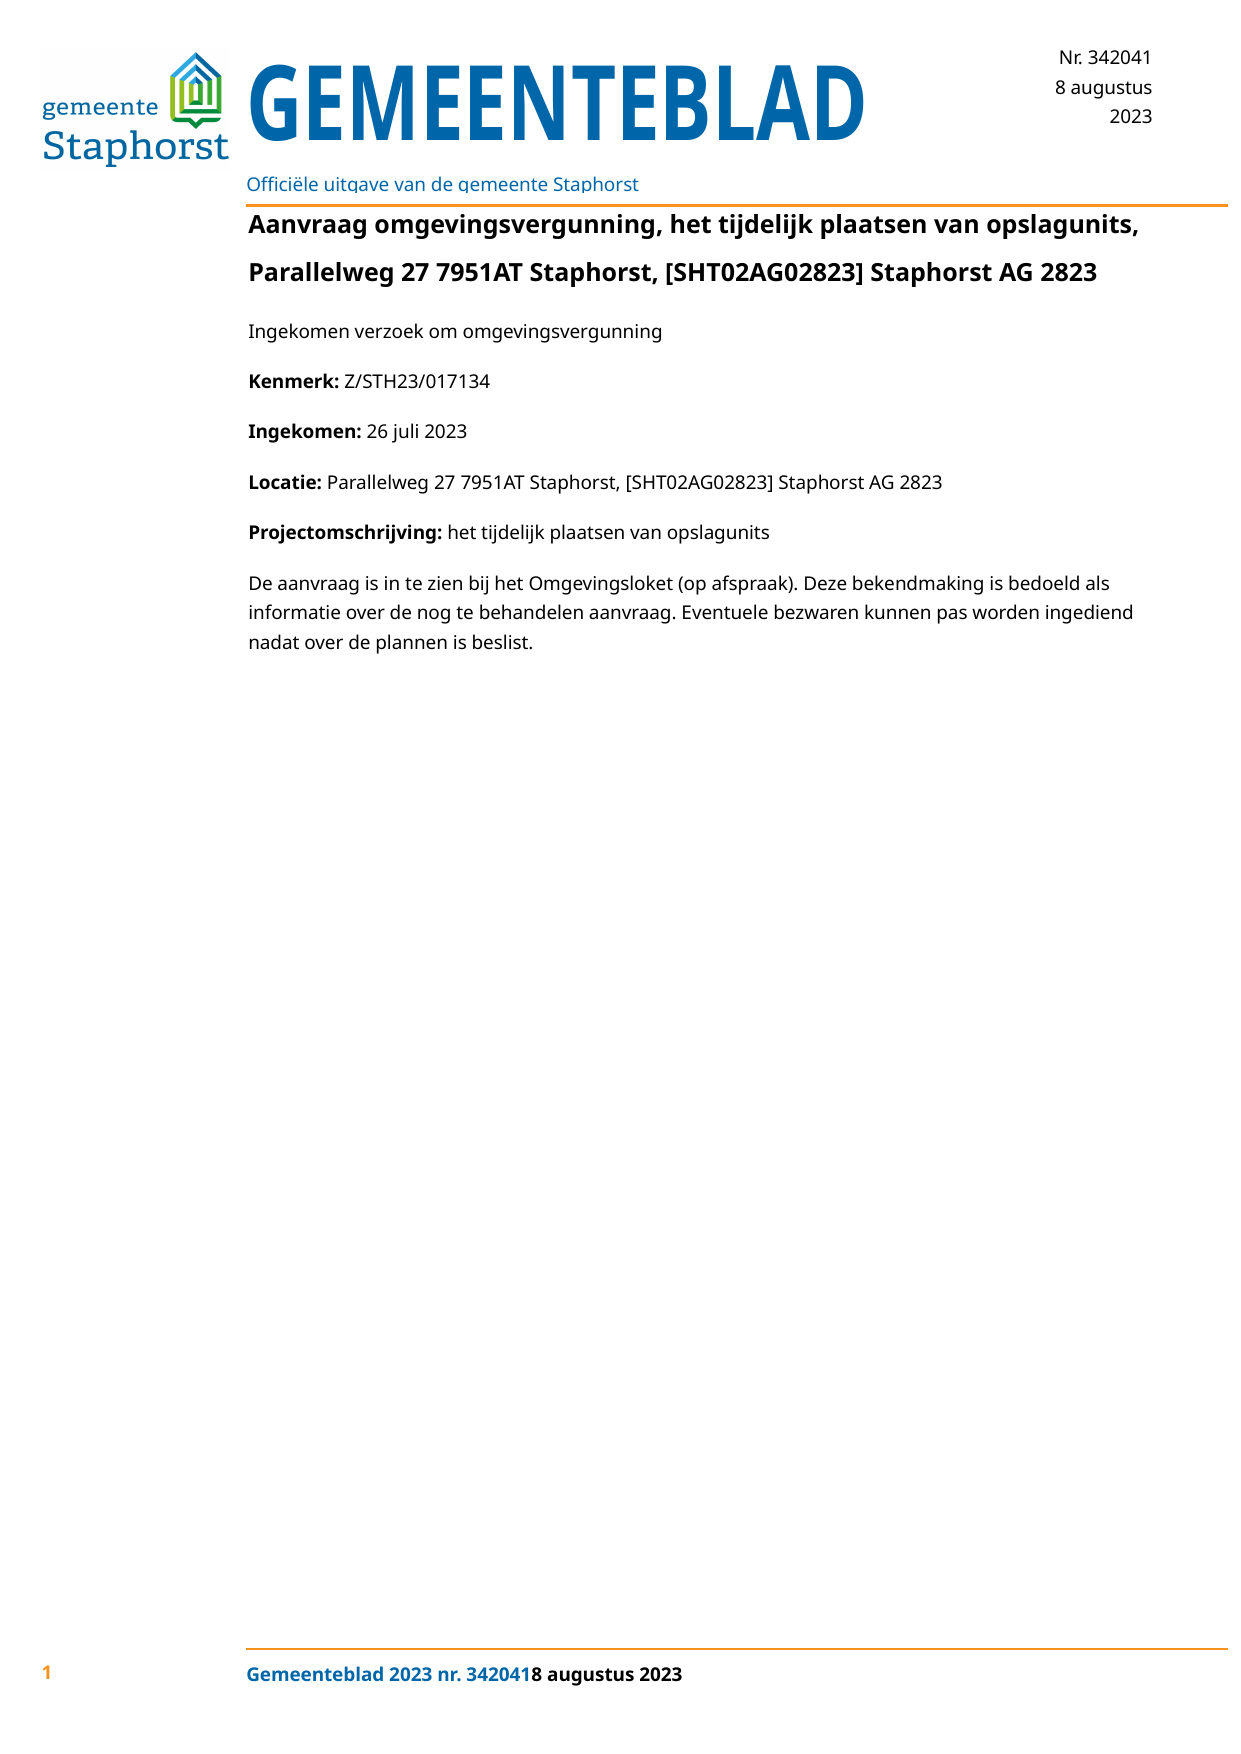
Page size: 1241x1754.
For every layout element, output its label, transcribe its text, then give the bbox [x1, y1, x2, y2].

picture [41, 47, 231, 172]
text Locatie: Parallelweg 27 7951AT Staphorst, [SHT02AG02823] Staphorst AG 2823 [248, 469, 1152, 495]
text Kenmerk: Z/STH23/017134 [248, 368, 1152, 394]
text Ingekomen: 26 juli 2023 [248, 419, 1152, 444]
text Aanvraag omgevingsvergunning, het tijdelijk plaatsen van opslagunits, Parallelweg 27 7951AT Staphorst, [SHT02AG02823] Staphorst AG 2823 [248, 207, 1152, 288]
text Ingekomen verzoek om omgevingsvergunning [248, 318, 1152, 344]
text De aanvraag is in te zien bij het Omgevingsloket (op afspraak). Deze bekendmaking is bedoeld als informatie over de nog te behandelen aanvraag. Eventuele bezwaren kunnen pas worden ingediend nadat over de plannen is beslist. [248, 570, 1152, 655]
text Projectomschrijving: het tijdelijk plaatsen van opslagunits [248, 519, 1152, 545]
